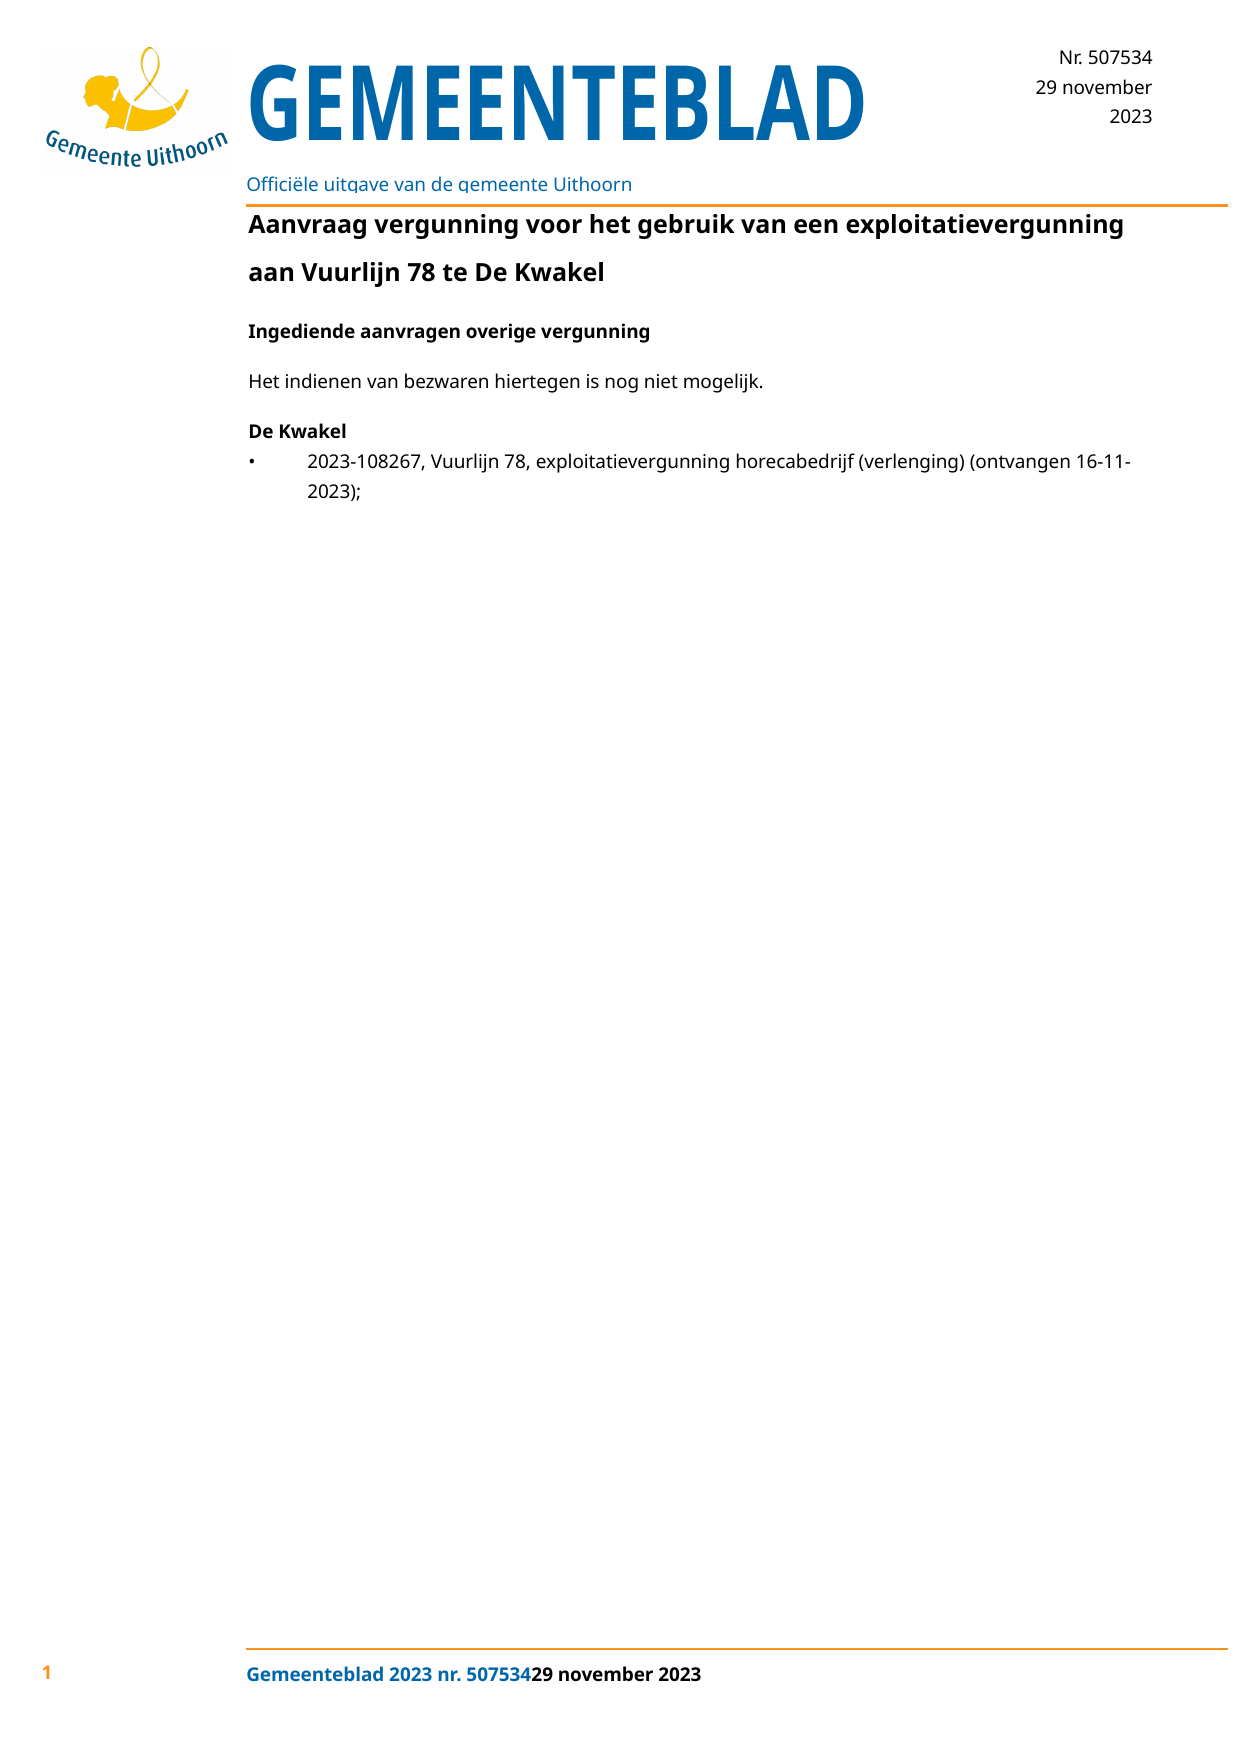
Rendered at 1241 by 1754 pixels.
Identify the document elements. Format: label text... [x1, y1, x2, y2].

list 2023-108267, Vuurlijn 78, exploitatievergunning horecabedrijf (verlenging) (ontvangen 16-11-2023); [248, 448, 1152, 504]
picture [41, 47, 231, 172]
text Aanvraag vergunning voor het gebruik van een exploitatievergunning aan Vuurlijn 78 te De Kwakel [248, 207, 1152, 288]
text Ingediende aanvragen overige vergunning [248, 318, 1152, 344]
text De Kwakel [248, 419, 1152, 444]
text Het indienen van bezwaren hiertegen is nog niet mogelijk. [248, 368, 1152, 394]
